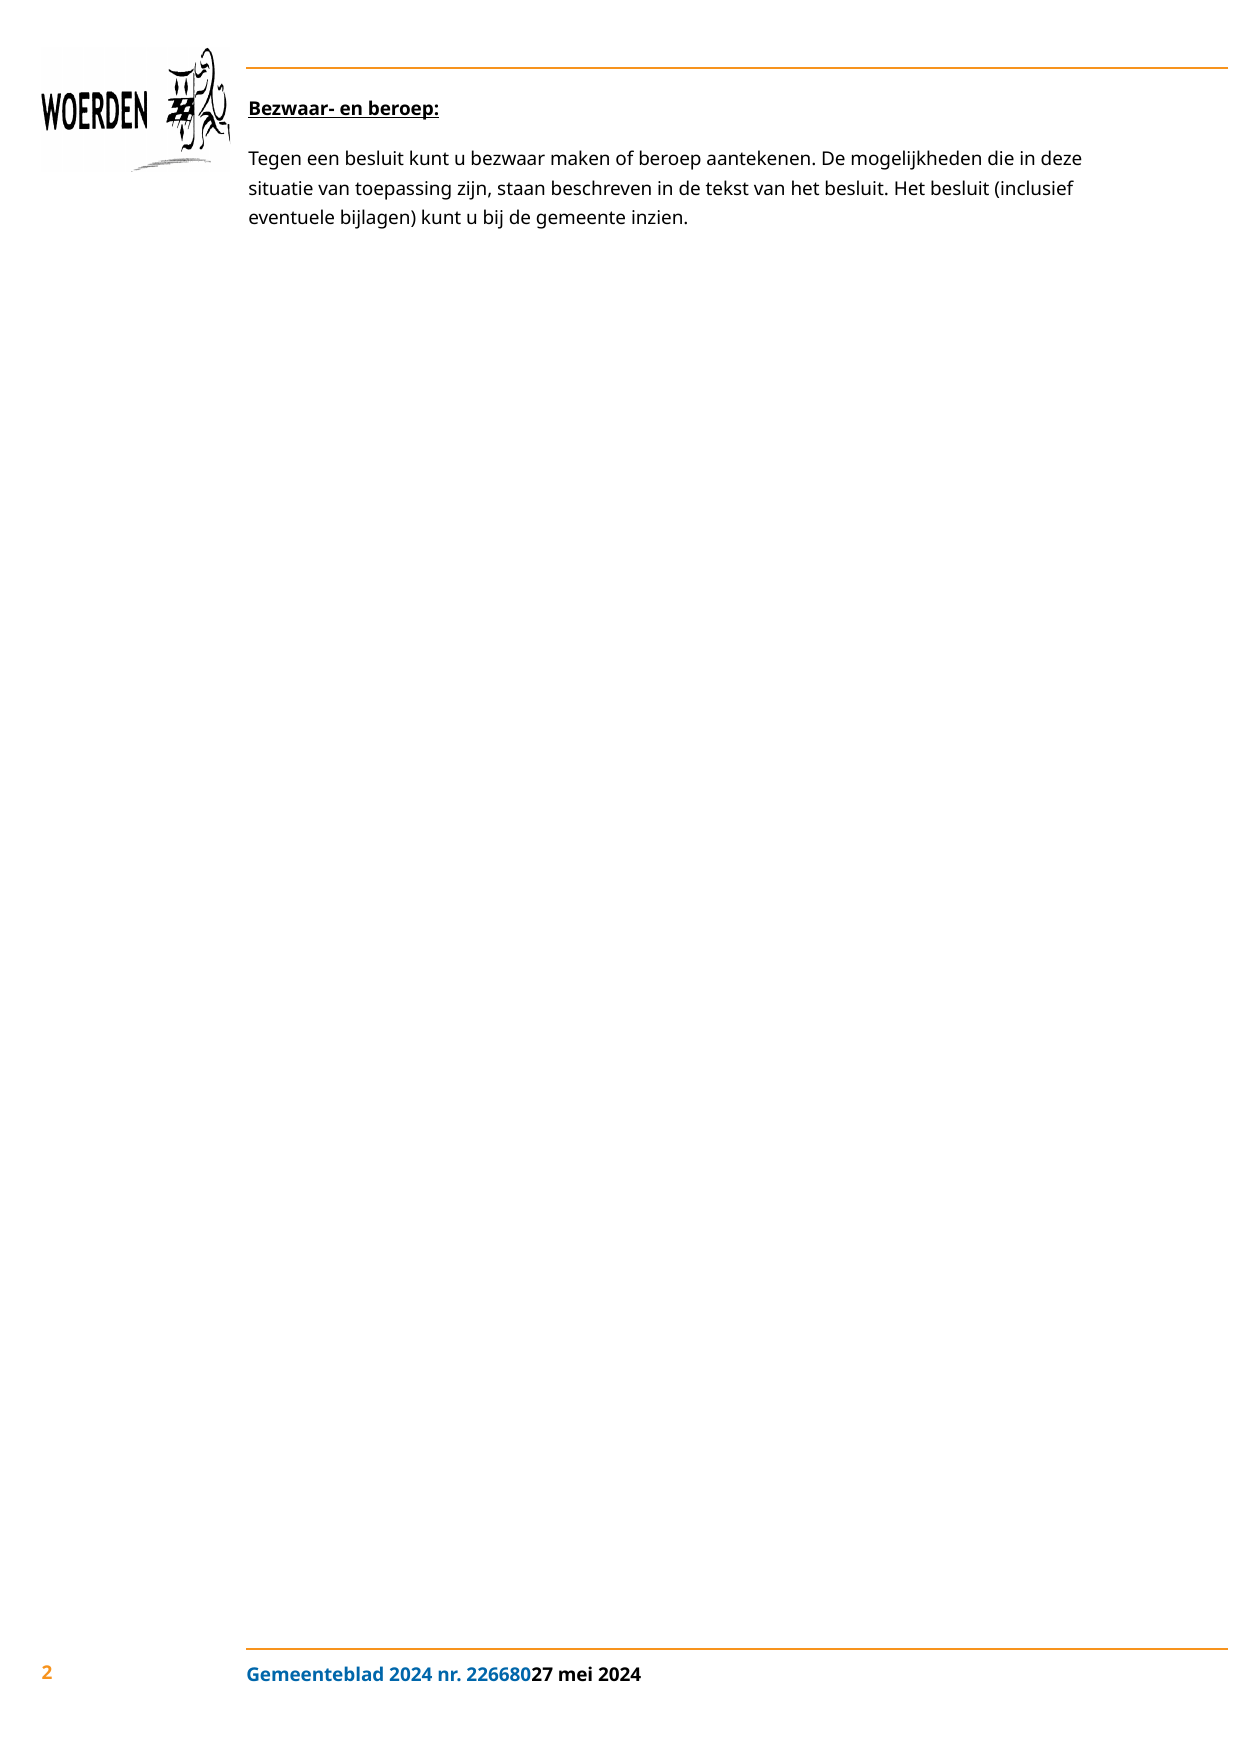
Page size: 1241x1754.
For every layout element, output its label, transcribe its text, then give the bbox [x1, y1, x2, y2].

text Tegen een besluit kunt u bezwaar maken of beroep aantekenen. De mogelijkheden die in deze situatie van toepassing zijn, staan beschreven in de tekst van het besluit. Het besluit (inclusief eventuele bijlagen) kunt u bij de gemeente inzien. [248, 145, 1152, 230]
picture [41, 47, 231, 172]
text Bezwaar- en beroep: [248, 95, 1152, 121]
